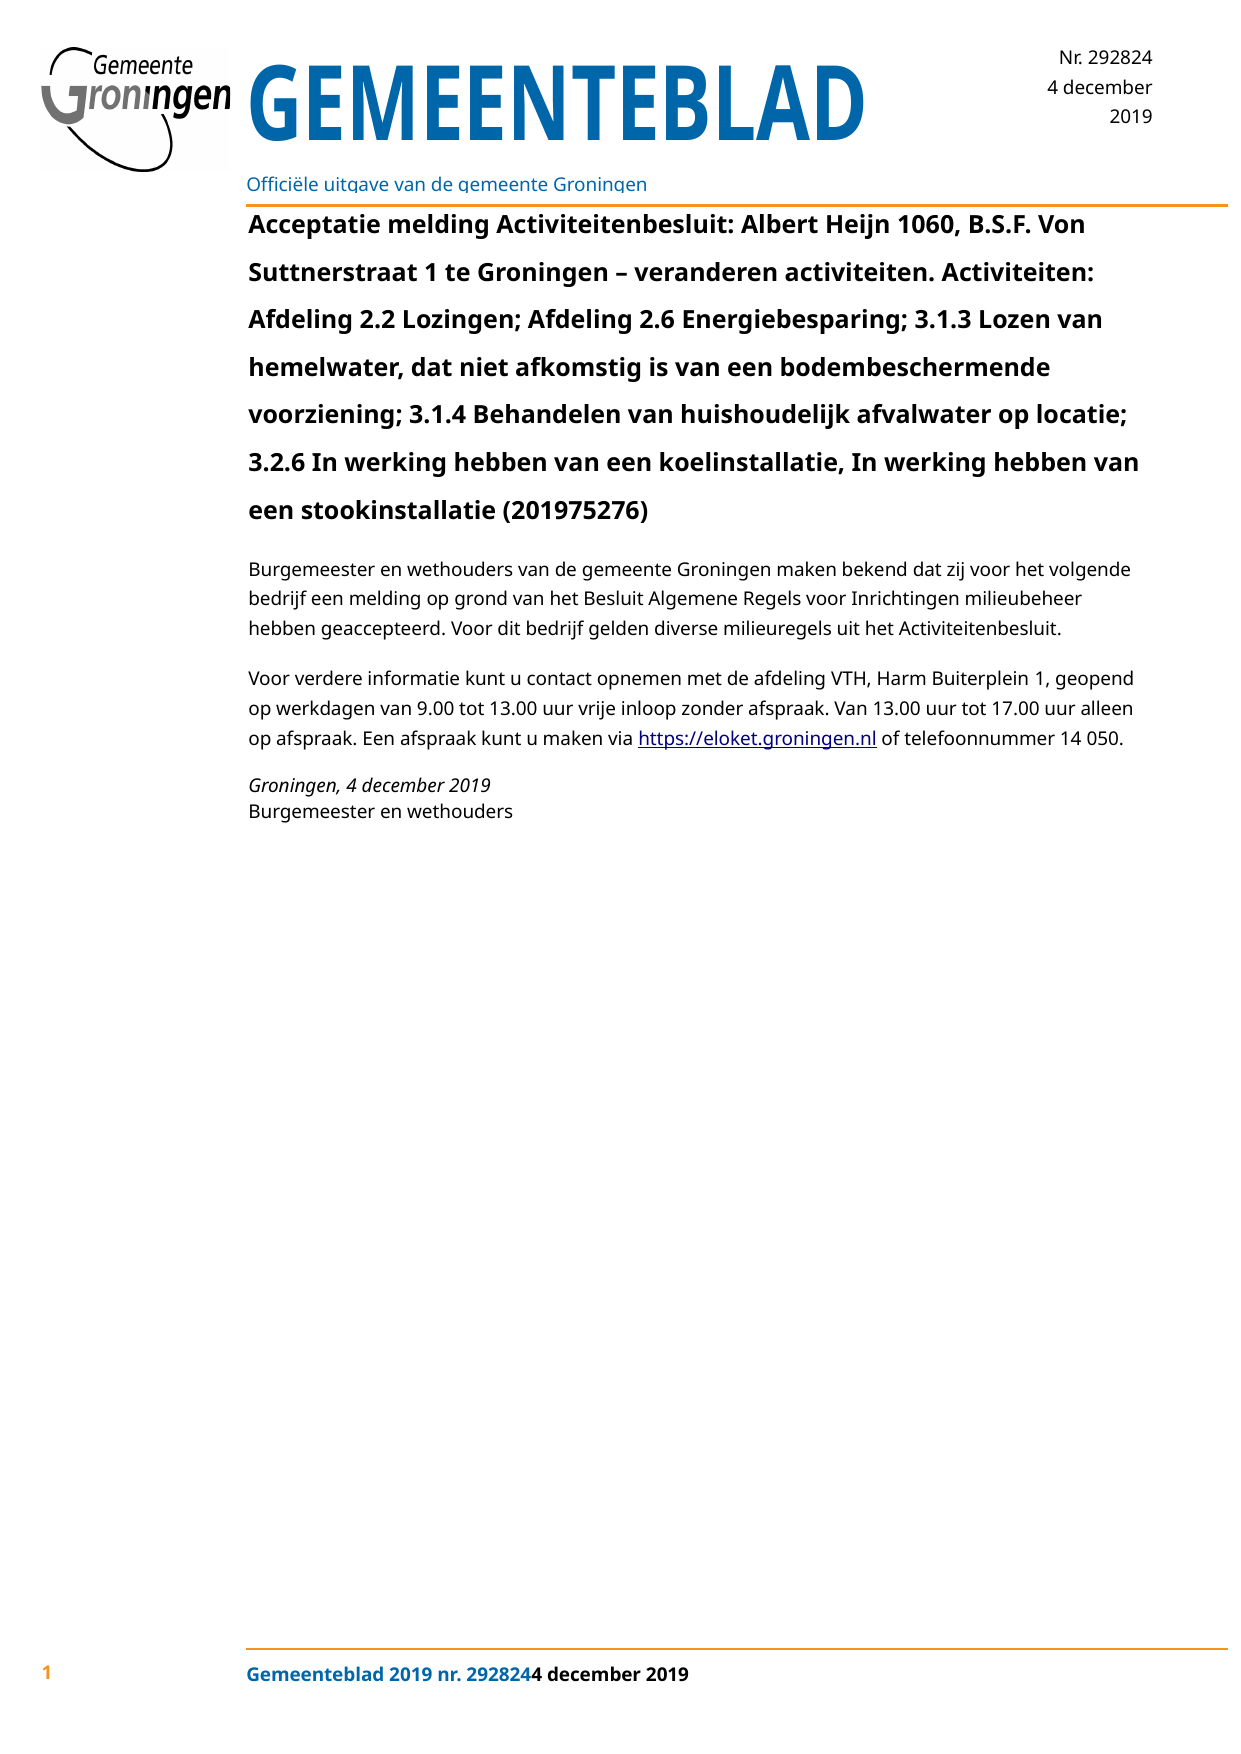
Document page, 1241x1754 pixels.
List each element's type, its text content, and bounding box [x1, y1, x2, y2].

picture [41, 47, 231, 172]
text Burgemeester en wethouders [248, 798, 1152, 824]
text Acceptatie melding Activiteitenbesluit: Albert Heijn 1060, B.S.F. Von Suttnerstraat 1 te Groningen – veranderen activiteiten. Activiteiten: Afdeling 2.2 Lozingen; Afdeling 2.6 Energiebesparing; 3.1.3 Lozen van hemelwater, dat niet afkomstig is van een bodembeschermende voorziening; 3.1.4 Behandelen van huishoudelijk afvalwater op locatie; 3.2.6 In werking hebben van een koelinstallatie, In werking hebben van een stookinstallatie (201975276) [248, 207, 1152, 526]
text Burgemeester en wethouders van de gemeente Groningen maken bekend dat zij voor het volgende bedrijf een melding op grond van het Besluit Algemene Regels voor Inrichtingen milieubeheer hebben geaccepteerd. Voor dit bedrijf gelden diverse milieuregels uit het Activiteitenbesluit. [248, 556, 1152, 641]
text Voor verdere informatie kunt u contact opnemen met de afdeling VTH, Harm Buiterplein 1, geopend op werkdagen van 9.00 tot 13.00 uur vrije inloop zonder afspraak. Van 13.00 uur tot 17.00 uur alleen op afspraak. Een afspraak kunt u maken via https://eloket.groningen.nl of telefoonnummer 14 050. [248, 666, 1152, 750]
text Groningen, 4 december 2019 [248, 772, 1152, 798]
